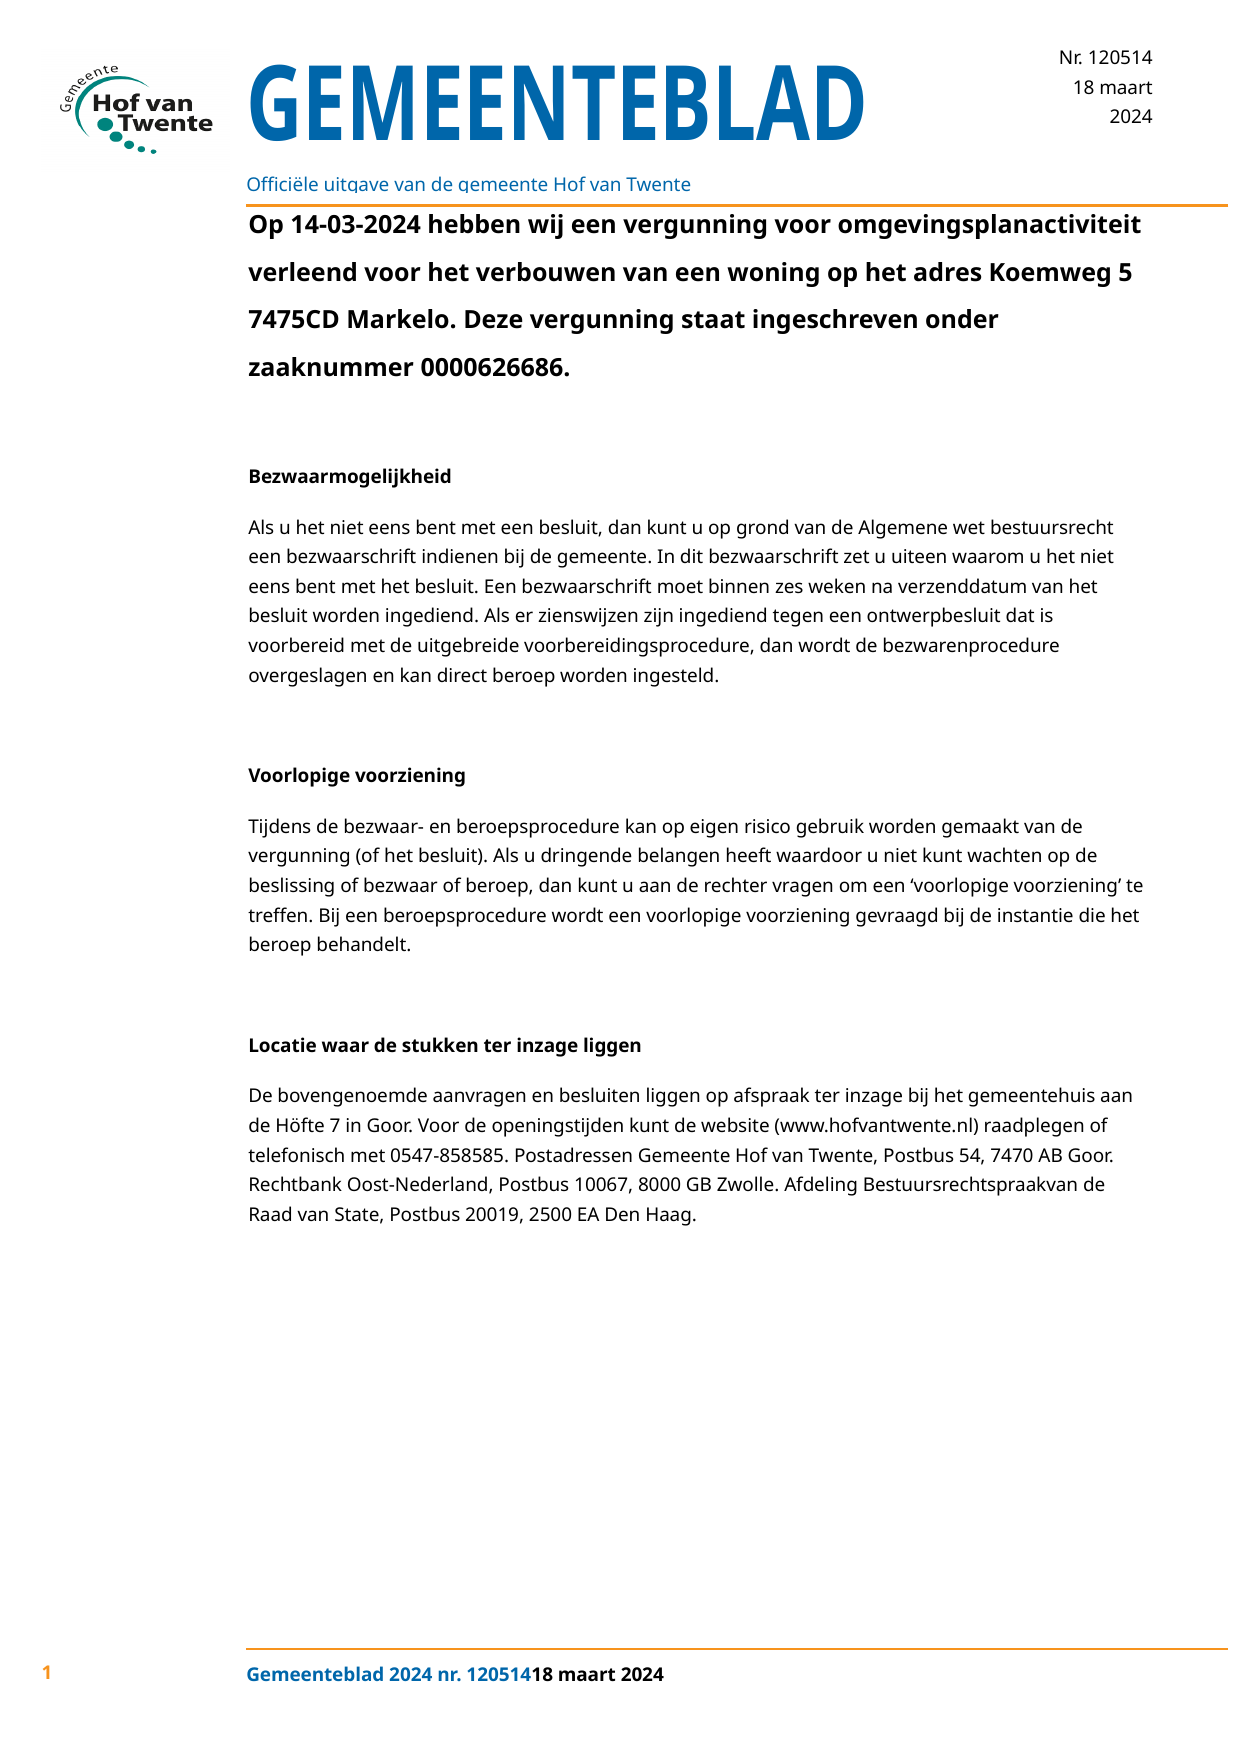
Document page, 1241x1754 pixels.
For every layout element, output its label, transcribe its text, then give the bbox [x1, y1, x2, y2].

text De bovengenoemde aanvragen en besluiten liggen op afspraak ter inzage bij het gemeentehuis aan de Höfte 7 in Goor. Voor de openingstijden kunt de website (www.hofvantwente.nl) raadplegen of telefonisch met 0547-858585. Postadressen Gemeente Hof van Twente, Postbus 54, 7470 AB Goor. Rechtbank Oost-Nederland, Postbus 10067, 8000 GB Zwolle. Afdeling Bestuursrechtspraakvan de Raad van State, Postbus 20019, 2500 EA Den Haag. [248, 1083, 1152, 1227]
text Bezwaarmogelijkheid [248, 463, 1152, 489]
text Tijdens de bezwaar- en beroepsprocedure kan op eigen risico gebruik worden gemaakt van de vergunning (of het besluit). Als u dringende belangen heeft waardoor u niet kunt wachten op de beslissing of bezwaar of beroep, dan kunt u aan de rechter vragen om een ‘voorlopige voorziening’ te treffen. Bij een beroepsprocedure wordt een voorlopige voorziening gevraagd bij de instantie die het beroep behandelt. [248, 813, 1152, 957]
picture [41, 47, 231, 172]
text Op 14-03-2024 hebben wij een vergunning voor omgevingsplanactiviteit verleend voor het verbouwen van een woning op het adres Koemweg 5 7475CD Markelo. Deze vergunning staat ingeschreven onder zaaknummer 0000626686. [248, 207, 1152, 384]
text Locatie waar de stukken ter inzage liggen [248, 1032, 1152, 1058]
text Als u het niet eens bent met een besluit, dan kunt u op grond van de Algemene wet bestuursrecht een bezwaarschrift indienen bij de gemeente. In dit bezwaarschrift zet u uiteen waarom u het niet eens bent met het besluit. Een bezwaarschrift moet binnen zes weken na verzenddatum van het besluit worden ingediend. Als er zienswijzen zijn ingediend tegen een ontwerpbesluit dat is voorbereid met de uitgebreide voorbereidingsprocedure, dan wordt de bezwarenprocedure overgeslagen en kan direct beroep worden ingesteld. [248, 514, 1152, 688]
text Voorlopige voorziening [248, 763, 1152, 788]
